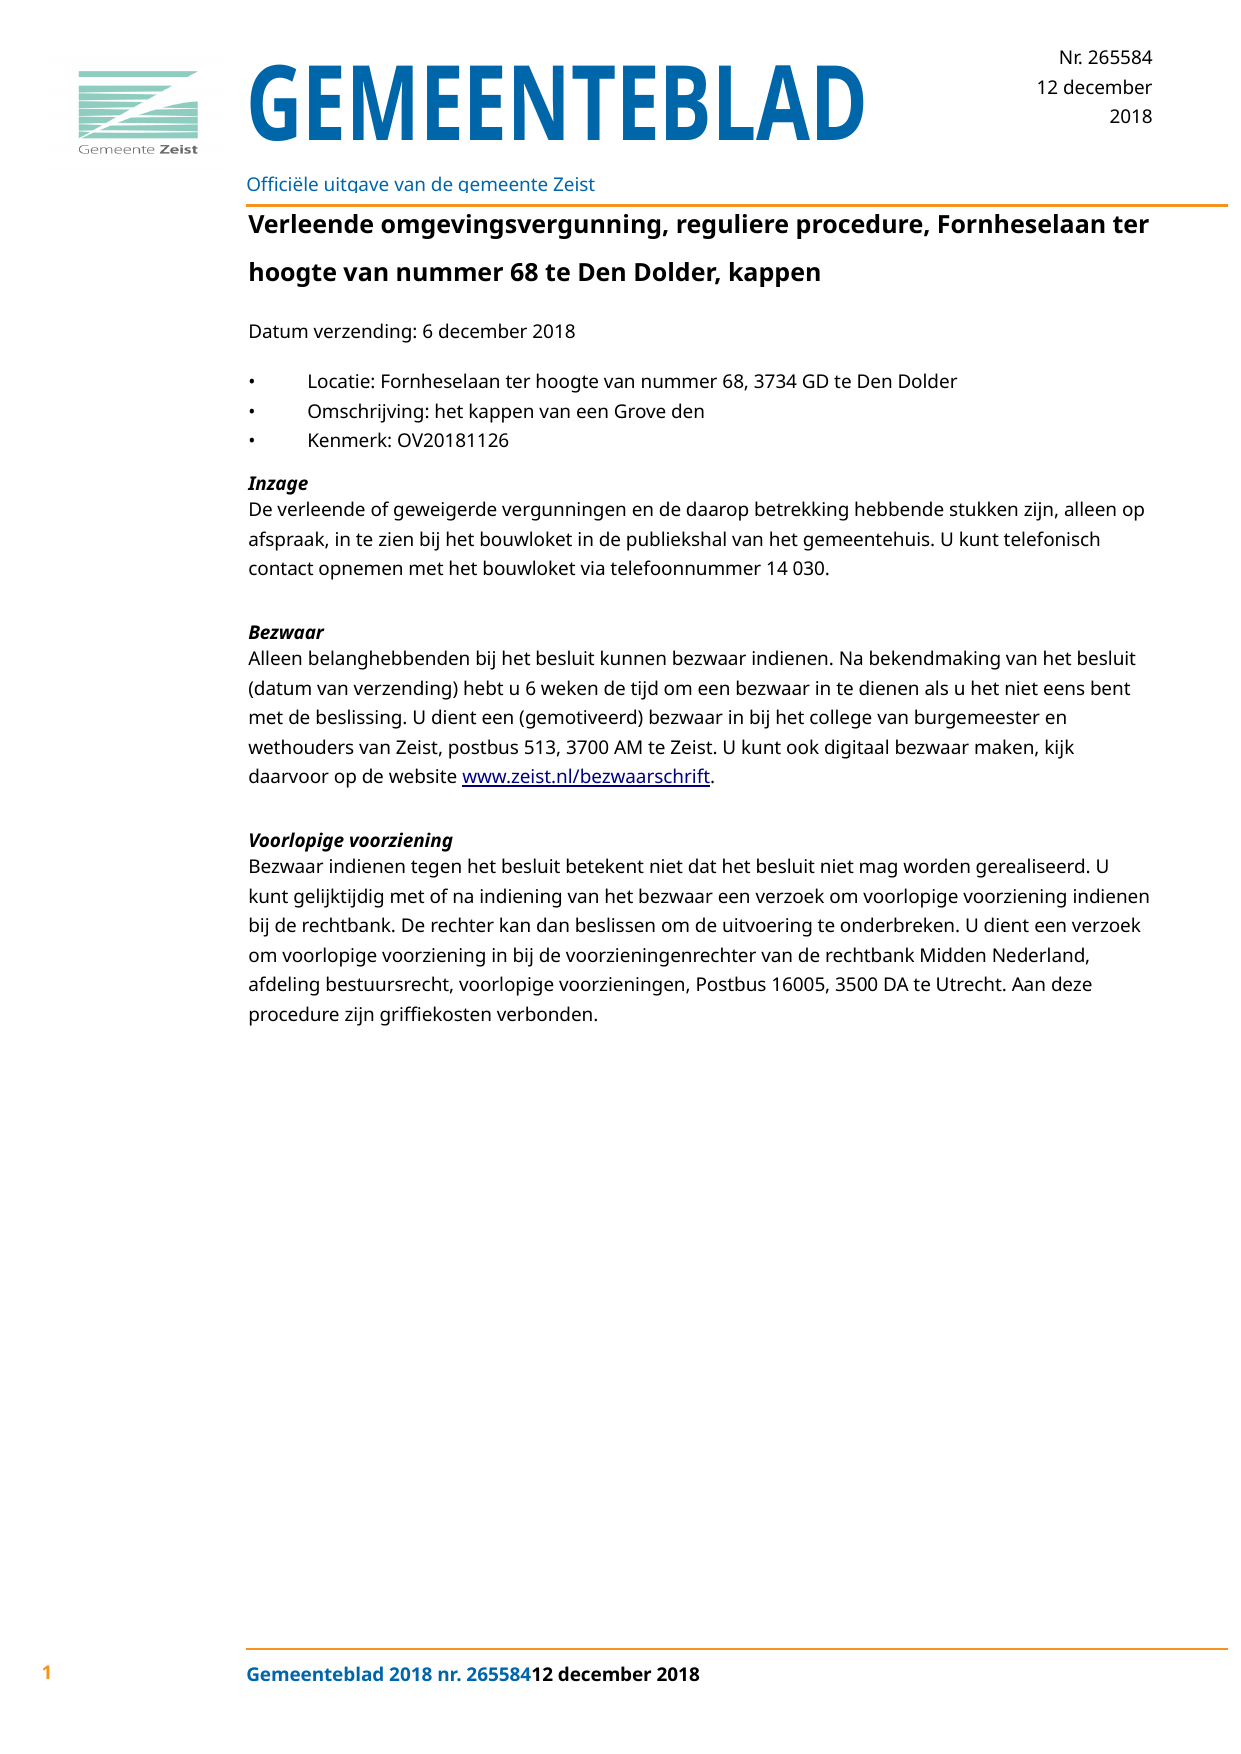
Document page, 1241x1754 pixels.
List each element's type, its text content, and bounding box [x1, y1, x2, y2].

list Kenmerk: OV20181126 [248, 427, 1152, 453]
text Alleen belanghebbenden bij het besluit kunnen bezwaar indienen. Na bekendmaking van het besluit (datum van verzending) hebt u 6 weken de tijd om een bezwaar in te dienen als u het niet eens bent met de beslissing. U dient een (gemotiveerd) bezwaar in bij het college van burgemeester en wethouders van Zeist, postbus 513, 3700 AM te Zeist. U kunt ook digitaal bezwaar maken, kijk daarvoor op de website www.zeist.nl/bezwaarschrift. [248, 645, 1152, 789]
text Inzage [248, 471, 1152, 496]
text De verleende of geweigerde vergunningen en de daarop betrekking hebbende stukken zijn, alleen op afspraak, in te zien bij het bouwloket in de publiekshal van het gemeentehuis. U kunt telefonisch contact opnemen met het bouwloket via telefoonnummer 14 030. [248, 496, 1152, 581]
text Datum verzending: 6 december 2018 [248, 318, 1152, 344]
text Bezwaar [248, 619, 1152, 645]
list Locatie: Fornheselaan ter hoogte van nummer 68, 3734 GD te Den Dolder [248, 368, 1152, 394]
text Voorlopige voorziening [248, 827, 1152, 853]
text Bezwaar indienen tegen het besluit betekent niet dat het besluit niet mag worden gerealiseerd. U kunt gelijktijdig met of na indiening van het bezwaar een verzoek om voorlopige voorziening indienen bij de rechtbank. De rechter kan dan beslissen om de uitvoering te onderbreken. U dient een verzoek om voorlopige voorziening in bij de voorzieningenrechter van de rechtbank Midden Nederland, afdeling bestuursrecht, voorlopige voorzieningen, Postbus 16005, 3500 DA te Utrecht. Aan deze procedure zijn griffiekosten verbonden. [248, 853, 1152, 1027]
picture [41, 47, 231, 172]
list Omschrijving: het kappen van een Grove den [248, 398, 1152, 424]
text Verleende omgevingsvergunning, reguliere procedure, Fornheselaan ter hoogte van nummer 68 te Den Dolder, kappen [248, 207, 1152, 288]
